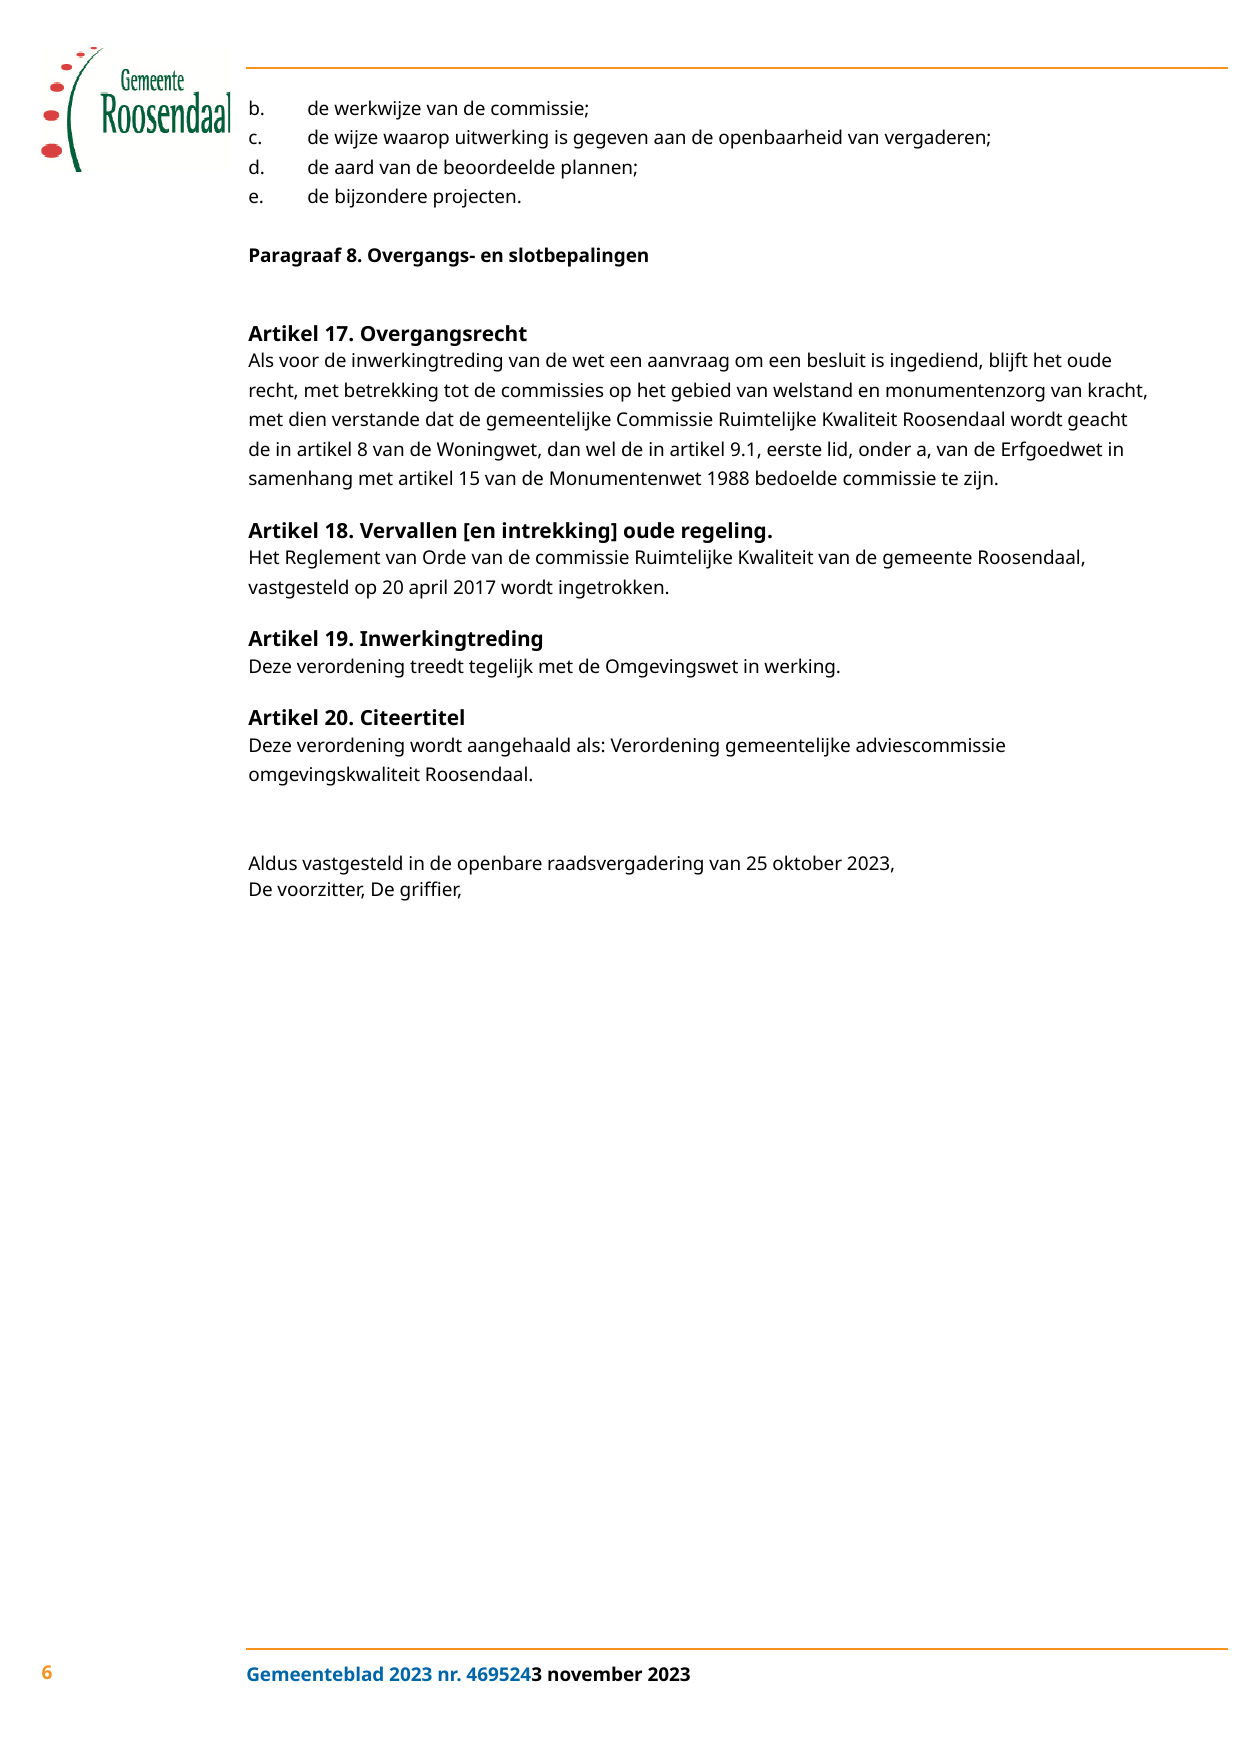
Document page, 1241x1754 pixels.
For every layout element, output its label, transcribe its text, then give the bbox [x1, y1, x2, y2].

list de wijze waarop uitwerking is gegeven aan de openbaarheid van vergaderen; [248, 124, 1152, 150]
text Artikel 19. Inwerkingtreding [248, 624, 1152, 653]
text Artikel 18. Vervallen [en intrekking] oude regeling. [248, 516, 1152, 544]
text Deze verordening treedt tegelijk met de Omgevingswet in werking. [248, 653, 1152, 679]
text Artikel 17. Overgangsrecht [248, 319, 1152, 347]
picture [41, 47, 231, 172]
text Artikel 20. Citeertitel [248, 703, 1152, 732]
text Het Reglement van Orde van de commissie Ruimtelijke Kwaliteit van de gemeente Roosendaal, vastgesteld op 20 april 2017 wordt ingetrokken. [248, 544, 1152, 600]
text Aldus vastgesteld in de openbare raadsvergadering van 25 oktober 2023, [248, 850, 1152, 876]
text Deze verordening wordt aangehaald als: Verordening gemeentelijke adviescommissie omgevingskwaliteit Roosendaal. [248, 732, 1152, 787]
list de aard van de beoordeelde plannen; [248, 154, 1152, 180]
list de werkwijze van de commissie; [248, 95, 1152, 121]
text Als voor de inwerkingtreding van de wet een aanvraag om een besluit is ingediend, blijft het oude recht, met betrekking tot de commissies op het gebied van welstand en monumentenzorg van kracht, met dien verstande dat de gemeentelijke Commissie Ruimtelijke Kwaliteit Roosendaal wordt geacht de in artikel 8 van de Woningwet, dan wel de in artikel 9.1, eerste lid, onder a, van de Erfgoedwet in samenhang met artikel 15 van de Monumentenwet 1988 bedoelde commissie te zijn. [248, 347, 1152, 491]
text Paragraaf 8. Overgangs- en slotbepalingen [248, 243, 1152, 268]
list de bijzondere projecten. [248, 183, 1152, 209]
text De voorzitter, De griffier, [248, 876, 1152, 902]
